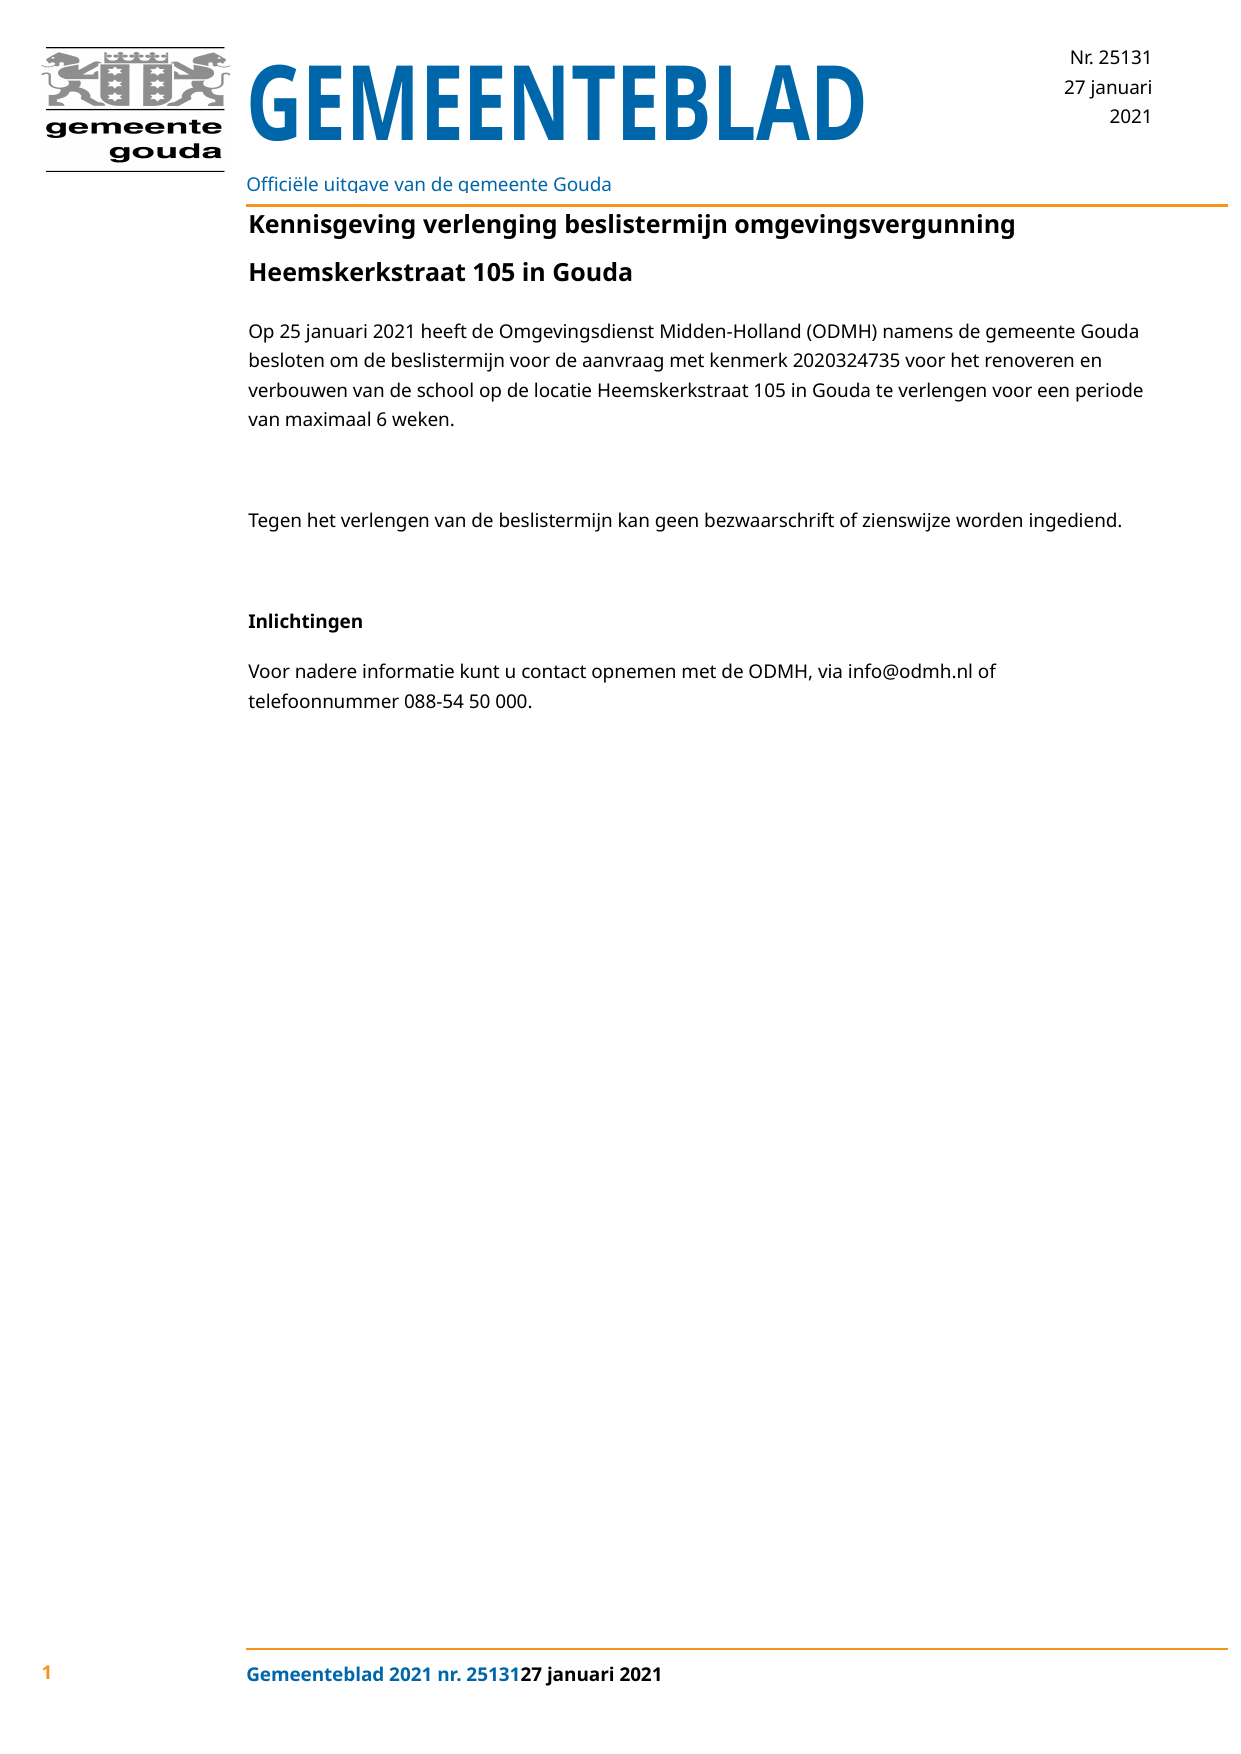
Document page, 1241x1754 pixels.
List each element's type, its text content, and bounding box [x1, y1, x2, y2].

text Voor nadere informatie kunt u contact opnemen met de ODMH, via info@odmh.nl of telefoonnummer 088-54 50 000. [248, 659, 1152, 714]
picture [41, 47, 231, 172]
text Tegen het verlengen van de beslistermijn kan geen bezwaarschrift of zienswijze worden ingediend. [248, 507, 1152, 533]
text Inlichtingen [248, 608, 1152, 634]
text Op 25 januari 2021 heeft de Omgevingsdienst Midden-Holland (ODMH) namens de gemeente Gouda besloten om de beslistermijn voor de aanvraag met kenmerk 2020324735 voor het renoveren en verbouwen van de school op de locatie Heemskerkstraat 105 in Gouda te verlengen voor een periode van maximaal 6 weken. [248, 318, 1152, 432]
text Kennisgeving verlenging beslistermijn omgevingsvergunning Heemskerkstraat 105 in Gouda [248, 207, 1152, 288]
